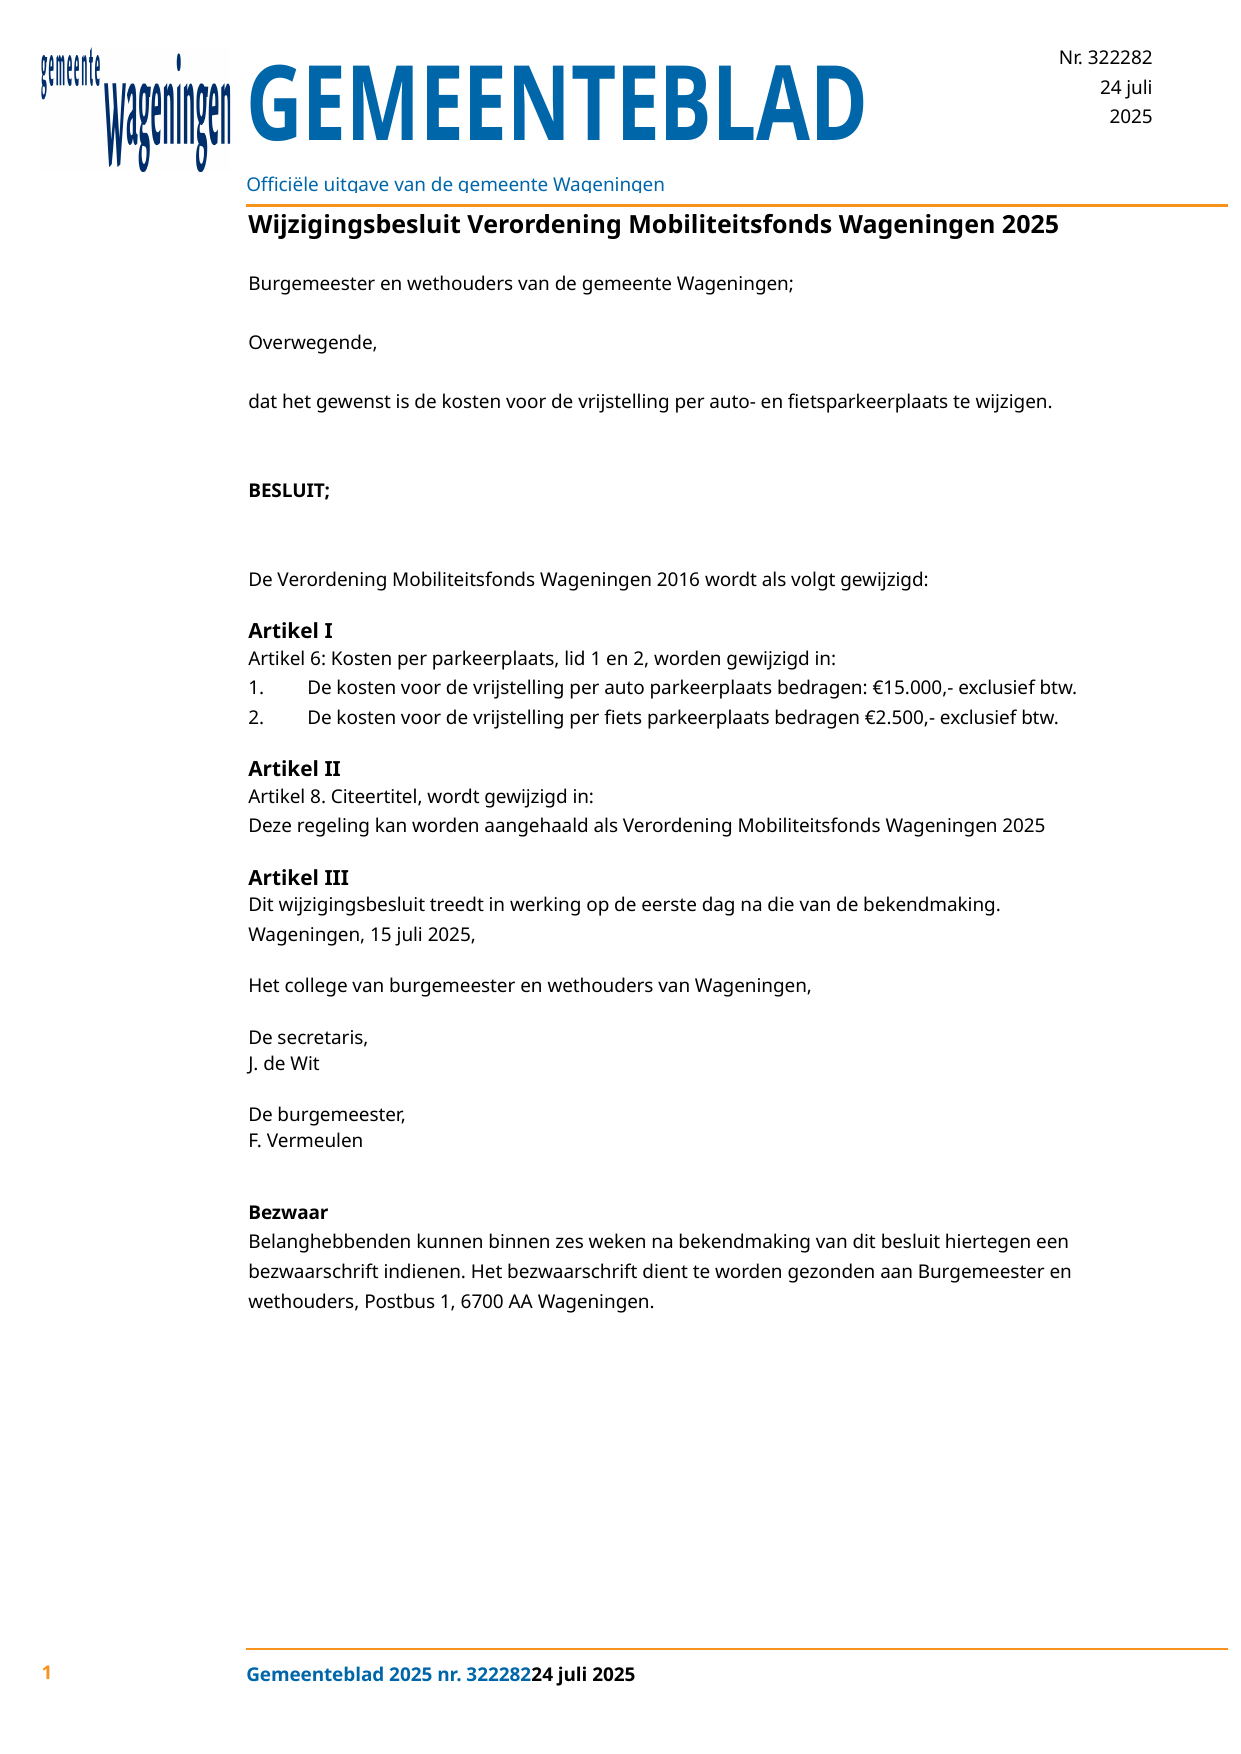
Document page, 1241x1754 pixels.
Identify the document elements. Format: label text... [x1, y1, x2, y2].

text Burgemeester en wethouders van de gemeente Wageningen; [248, 270, 1152, 296]
text Artikel 6: Kosten per parkeerplaats, lid 1 en 2, worden gewijzigd in: [248, 645, 1152, 671]
text Artikel 8. Citeertitel, wordt gewijzigd in: [248, 783, 1152, 809]
text Artikel II [248, 754, 1152, 783]
text Deze regeling kan worden aangehaald als Verordening Mobiliteitsfonds Wageningen 2025 [248, 813, 1152, 838]
text Het college van burgemeester en wethouders van Wageningen, [248, 972, 1152, 998]
list De kosten voor de vrijstelling per fiets parkeerplaats bedragen €2.500,- exclusief btw. [248, 704, 1152, 730]
text J. de Wit [248, 1050, 1152, 1075]
text Wijzigingsbesluit Verordening Mobiliteitsfonds Wageningen 2025 [248, 207, 1152, 241]
text Wageningen, 15 juli 2025, [248, 921, 1152, 947]
text Overwegende, [248, 329, 1152, 355]
picture [41, 47, 231, 172]
text De secretaris, [248, 1024, 1152, 1050]
list De kosten voor de vrijstelling per auto parkeerplaats bedragen: €15.000,- exclusief btw. [248, 674, 1152, 700]
text Bezwaar [248, 1199, 1152, 1225]
text Artikel I [248, 617, 1152, 645]
text Artikel III [248, 863, 1152, 891]
text Belanghebbenden kunnen binnen zes weken na bekendmaking van dit besluit hiertegen een bezwaarschrift indienen. Het bezwaarschrift dient te worden gezonden aan Burgemeester en wethouders, Postbus 1, 6700 AA Wageningen. [248, 1229, 1152, 1314]
text dat het gewenst is de kosten voor de vrijstelling per auto- en fietsparkeerplaats te wijzigen. [248, 389, 1152, 414]
text BESLUIT; [248, 477, 1152, 503]
text De Verordening Mobiliteitsfonds Wageningen 2016 wordt als volgt gewijzigd: [248, 566, 1152, 592]
text F. Vermeulen [248, 1127, 1152, 1153]
text De burgemeester, [248, 1101, 1152, 1127]
text Dit wijzigingsbesluit treedt in werking op de eerste dag na die van de bekendmaking. [248, 891, 1152, 917]
